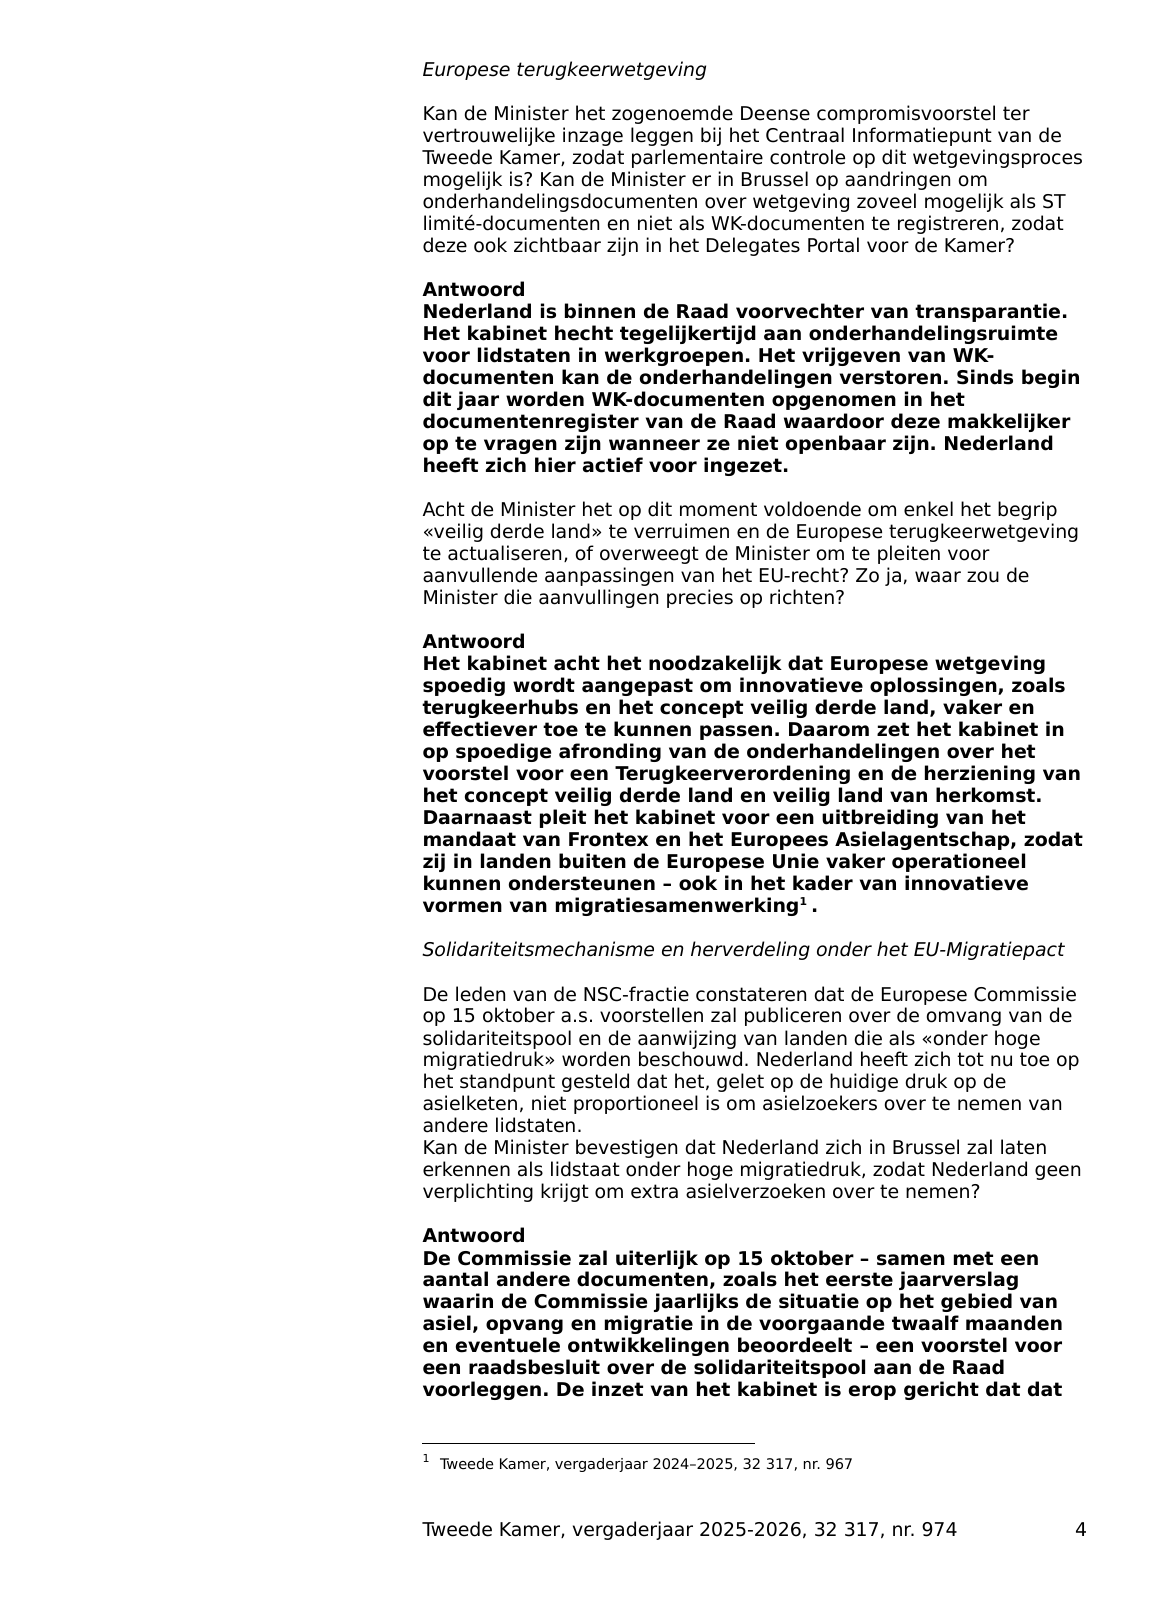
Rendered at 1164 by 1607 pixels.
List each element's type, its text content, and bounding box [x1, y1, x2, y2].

text Antwoord [422, 1225, 1087, 1247]
text De Commissie zal uiterlijk op 15 oktober – samen met een aantal andere documenten, zoals het eerste jaarverslag waarin de Commissie jaarlijks de situatie op het gebied van asiel, opvang en migratie in de voorgaande twaalf maanden en eventuele ontwikkelingen beoordeelt – een voorstel voor een raadsbesluit over de solidariteitspool aan de Raad voorleggen. De inzet van het kabinet is erop gericht dat dat [422, 1247, 1087, 1401]
subtitle Solidariteitsmechanisme en herverdeling onder het EU-Migratiepact [422, 939, 1087, 961]
text Antwoord [422, 631, 1087, 653]
subtitle Europese terugkeerwetgeving [422, 59, 1087, 81]
text Tweede Kamer, vergaderjaar 2024–2025, 32 317, nr. 967 [422, 1452, 1087, 1474]
text Antwoord [422, 279, 1087, 301]
text Kan de Minister het zogenoemde Deense compromisvoorstel ter vertrouwelijke inzage leggen bij het Centraal Informatiepunt van de Tweede Kamer, zodat parlementaire controle op dit wetgevingsproces mogelijk is? Kan de Minister er in Brussel op aandringen om onderhandelingsdocumenten over wetgeving zoveel mogelijk als ST limité-documenten en niet als WK-documenten te registreren, zodat deze ook zichtbaar zijn in het Delegates Portal voor de Kamer? [422, 103, 1087, 257]
text Kan de Minister bevestigen dat Nederland zich in Brussel zal laten erkennen als lidstaat onder hoge migratiedruk, zodat Nederland geen verplichting krijgt om extra asielverzoeken over te nemen? [422, 1137, 1087, 1203]
text Het kabinet acht het noodzakelijk dat Europese wetgeving spoedig wordt aangepast om innovatieve oplossingen, zoals terugkeerhubs en het concept veilig derde land, vaker en effectiever toe te kunnen passen. Daarom zet het kabinet in op spoedige afronding van de onderhandelingen over het voorstel voor een Terugkeerverordening en de herziening van het concept veilig derde land en veilig land van herkomst. Daarnaast pleit het kabinet voor een uitbreiding van het mandaat van Frontex en het Europees Asielagentschap, zodat zij in landen buiten de Europese Unie vaker operationeel kunnen ondersteunen – ook in het kader van innovatieve vormen van migratiesamenwerking. [422, 653, 1087, 917]
text Acht de Minister het op dit moment voldoende om enkel het begrip «veilig derde land» te verruimen en de Europese terugkeerwetgeving te actualiseren, of overweegt de Minister om te pleiten voor aanvullende aanpassingen van het EU-recht? Zo ja, waar zou de Minister die aanvullingen precies op richten? [422, 499, 1087, 609]
text Nederland is binnen de Raad voorvechter van transparantie. Het kabinet hecht tegelijkertijd aan onderhandelingsruimte voor lidstaten in werkgroepen. Het vrijgeven van WK-documenten kan de onderhandelingen verstoren. Sinds begin dit jaar worden WK-documenten opgenomen in het documentenregister van de Raad waardoor deze makkelijker op te vragen zijn wanneer ze niet openbaar zijn. Nederland heeft zich hier actief voor ingezet. [422, 301, 1087, 477]
text De leden van de NSC-fractie constateren dat de Europese Commissie op 15 oktober a.s. voorstellen zal publiceren over de omvang van de solidariteitspool en de aanwijzing van landen die als «onder hoge migratiedruk» worden beschouwd. Nederland heeft zich tot nu toe op het standpunt gesteld dat het, gelet op de huidige druk op de asielketen, niet proportioneel is om asielzoekers over te nemen van andere lidstaten. [422, 983, 1087, 1137]
